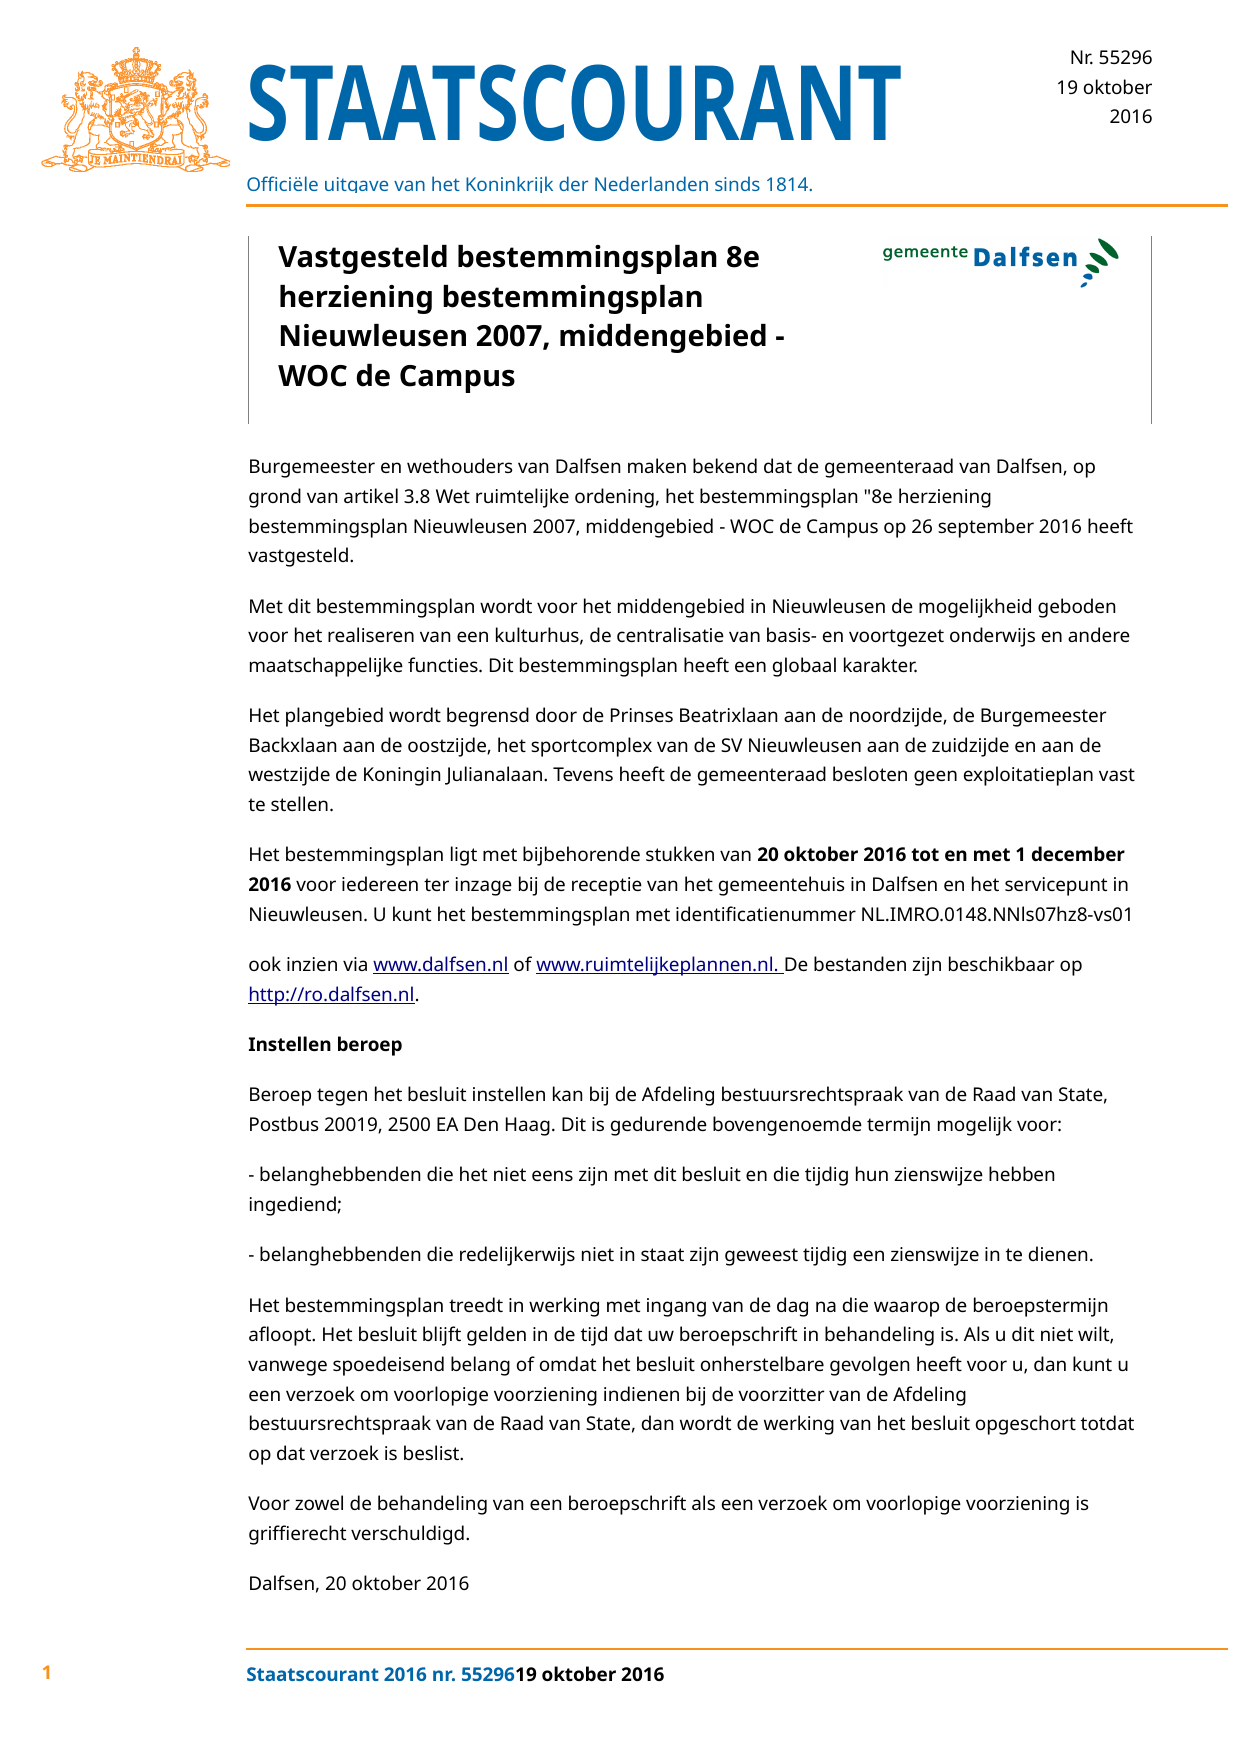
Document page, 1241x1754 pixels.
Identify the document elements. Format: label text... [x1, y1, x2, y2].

text - belanghebbenden die het niet eens zijn met dit besluit en die tijdig hun zienswijze hebben ingediend; [248, 1162, 1152, 1217]
table_header [850, 236, 1151, 424]
text Het bestemmingsplan treedt in werking met ingang van de dag na die waarop de beroepstermijn afloopt. Het besluit blijft gelden in de tijd dat uw beroepschrift in behandeling is. Als u dit niet wilt, vanwege spoedeisend belang of omdat het besluit onherstelbare gevolgen heeft voor u, dan kunt u een verzoek om voorlopige voorziening indienen bij de voorzitter van de Afdeling bestuursrechtspraak van de Raad van State, dan wordt de werking van het besluit opgeschort totdat op dat verzoek is beslist. [248, 1292, 1152, 1466]
text ook inzien via www.dalfsen.nl of www.ruimtelijkeplannen.nl. De bestanden zijn beschikbaar op http://ro.dalfsen.nl. [248, 951, 1152, 1006]
text - belanghebbenden die redelijkerwijs niet in staat zijn geweest tijdig een zienswijze in te dienen. [248, 1242, 1152, 1267]
picture [41, 47, 231, 172]
text Het plangebied wordt begrensd door de Prinses Beatrixlaan aan de noordzijde, de Burgemeester Backxlaan aan de oostzijde, het sportcomplex van de SV Nieuwleusen aan de zuidzijde en aan de westzijde de Koningin Julianalaan. Tevens heeft de gemeenteraad besloten geen exploitatieplan vast te stellen. [248, 702, 1152, 817]
text Met dit bestemmingsplan wordt voor het middengebied in Nieuwleusen de mogelijkheid geboden voor het realiseren van een kulturhus, de centralisatie van basis- en voortgezet onderwijs en andere maatschappelijke functies. Dit bestemmingsplan heeft een globaal karakter. [248, 593, 1152, 678]
text Instellen beroep [248, 1031, 1152, 1057]
text Burgemeester en wethouders van Dalfsen maken bekend dat de gemeenteraad van Dalfsen, op grond van artikel 3.8 Wet ruimtelijke ordening, het bestemmingsplan "8e herziening bestemmingsplan Nieuwleusen 2007, middengebied - WOC de Campus op 26 september 2016 heeft vastgesteld. [248, 454, 1152, 568]
text Het bestemmingsplan ligt met bijbehorende stukken van 20 oktober 2016 tot en met 1 december 2016 voor iedereen ter inzage bij de receptie van het gemeentehuis in Dalfsen en het servicepunt in Nieuwleusen. U kunt het bestemmingsplan met identificatienummer NL.IMRO.0148.NNls07hz8-vs01 [248, 842, 1152, 926]
picture [882, 236, 1119, 289]
text Dalfsen, 20 oktober 2016 [248, 1570, 1152, 1596]
text Beroep tegen het besluit instellen kan bij de Afdeling bestuursrechtspraak van de Raad van State, Postbus 20019, 2500 EA Den Haag. Dit is gedurende bovengenoemde termijn mogelijk voor: [248, 1082, 1152, 1137]
table_header Vastgesteld bestemmingsplan 8e herziening bestemmingsplan Nieuwleusen 2007, middengebied - WOC de Campus [249, 236, 850, 424]
text Voor zowel de behandeling van een beroepschrift als een verzoek om voorlopige voorziening is griffierecht verschuldigd. [248, 1490, 1152, 1546]
